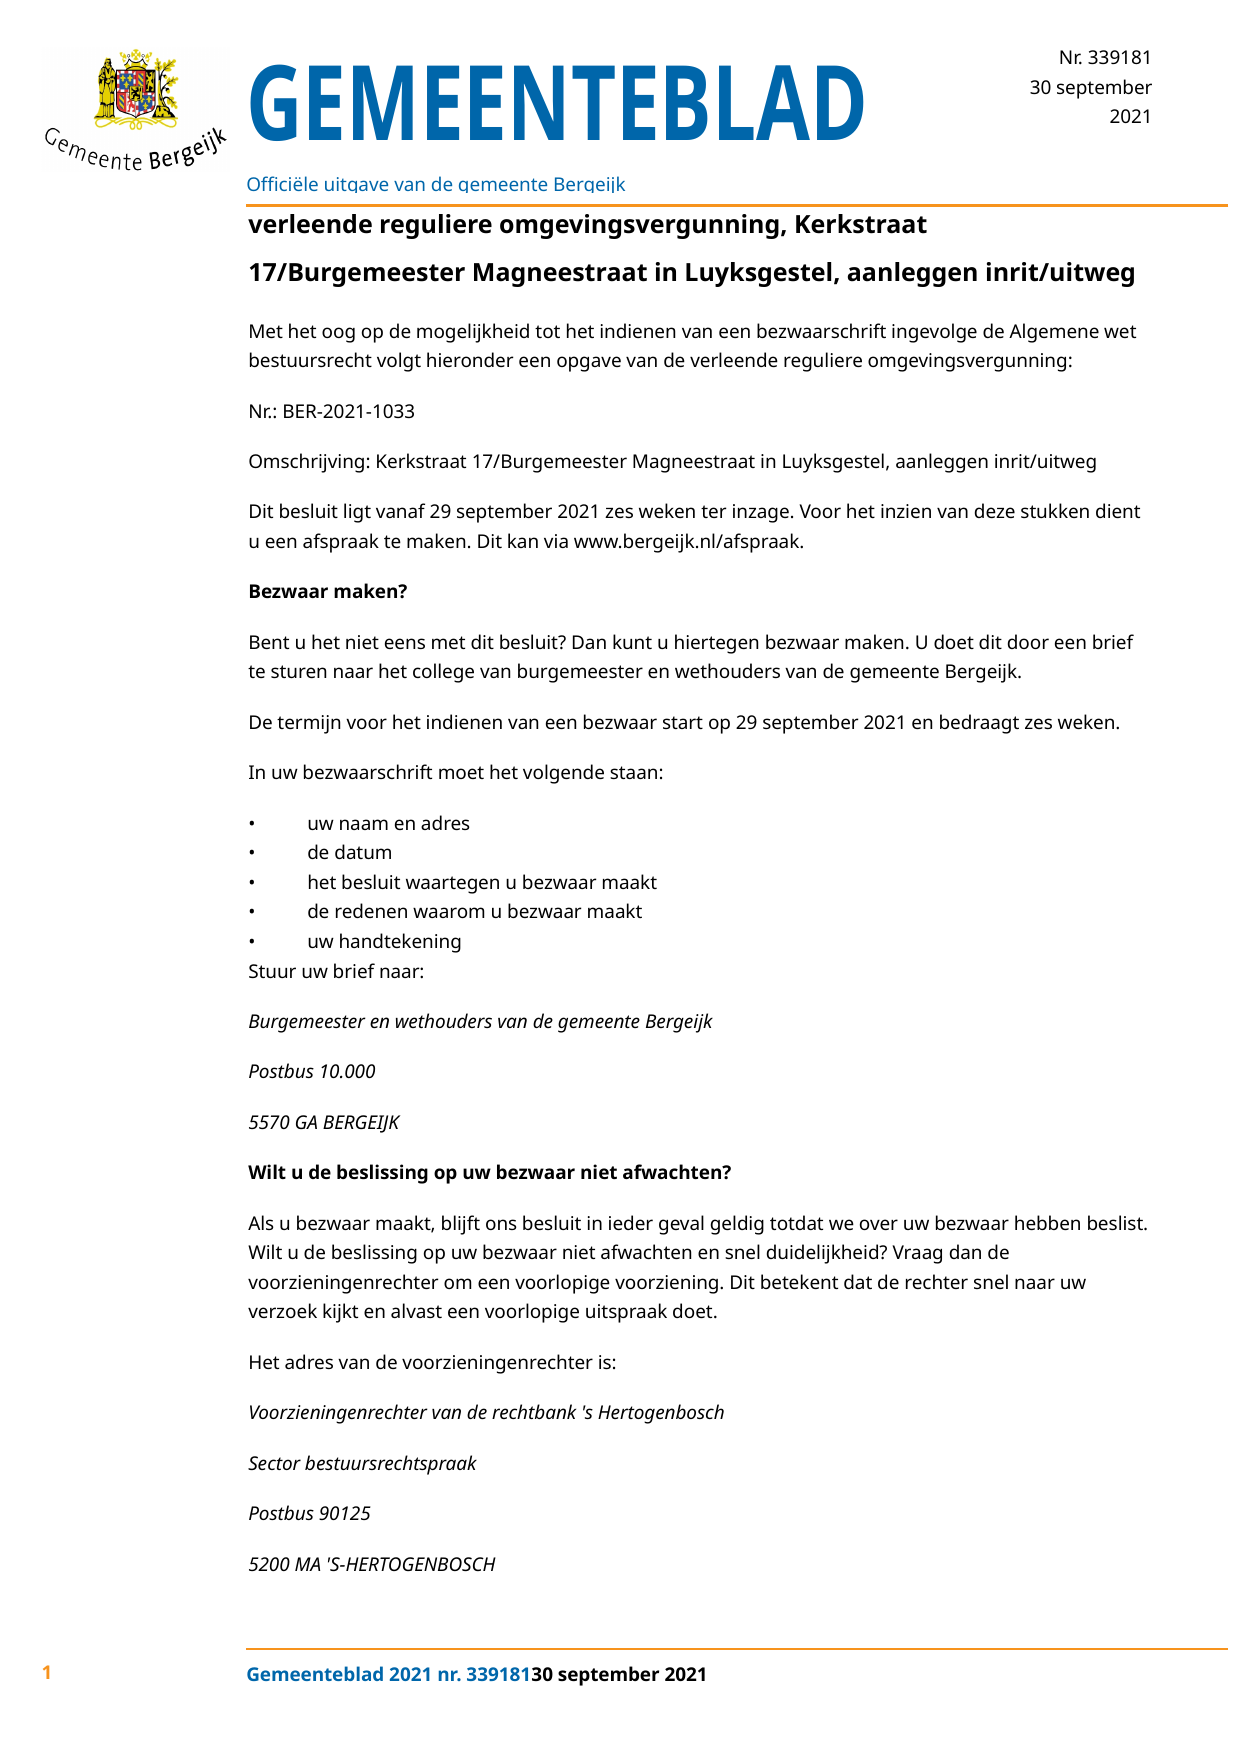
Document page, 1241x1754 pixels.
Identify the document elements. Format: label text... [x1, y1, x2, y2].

list uw handtekening [248, 928, 1152, 954]
picture [41, 47, 231, 172]
text Als u bezwaar maakt, blijft ons besluit in ieder geval geldig totdat we over uw bezwaar hebben beslist. Wilt u de beslissing op uw bezwaar niet afwachten en snel duidelijkheid? Vraag dan de voorzieningenrechter om een voorlopige voorziening. Dit betekent dat de rechter snel naar uw verzoek kijkt en alvast een voorlopige uitspraak doet. [248, 1210, 1152, 1324]
list de redenen waarom u bezwaar maakt [248, 899, 1152, 924]
text Het adres van de voorzieningenrechter is: [248, 1349, 1152, 1375]
text Nr.: BER-2021-1033 [248, 398, 1152, 424]
text verleende reguliere omgevingsvergunning, Kerkstraat 17/Burgemeester Magneestraat in Luyksgestel, aanleggen inrit/uitweg [248, 207, 1152, 288]
text Dit besluit ligt vanaf 29 september 2021 zes weken ter inzage. Voor het inzien van deze stukken dient u een afspraak te maken. Dit kan via www.bergeijk.nl/afspraak. [248, 499, 1152, 554]
text Omschrijving: Kerkstraat 17/Burgemeester Magneestraat in Luyksgestel, aanleggen inrit/uitweg [248, 448, 1152, 474]
text 5570 GA BERGEIJK [248, 1109, 1152, 1135]
text 5200 MA 'S-HERTOGENBOSCH [248, 1551, 1152, 1577]
text Burgemeester en wethouders van de gemeente Bergeijk [248, 1008, 1152, 1034]
text Bent u het niet eens met dit besluit? Dan kunt u hiertegen bezwaar maken. U doet dit door een brief te sturen naar het college van burgemeester en wethouders van de gemeente Bergeijk. [248, 629, 1152, 684]
text In uw bezwaarschrift moet het volgende staan: [248, 759, 1152, 785]
text Voorzieningenrechter van de rechtbank 's Hertogenbosch [248, 1399, 1152, 1425]
list het besluit waartegen u bezwaar maakt [248, 869, 1152, 895]
text Met het oog op de mogelijkheid tot het indienen van een bezwaarschrift ingevolge de Algemene wet bestuursrecht volgt hieronder een opgave van de verleende reguliere omgevingsvergunning: [248, 318, 1152, 373]
list uw naam en adres [248, 810, 1152, 836]
text Postbus 10.000 [248, 1059, 1152, 1084]
list de datum [248, 839, 1152, 865]
text Wilt u de beslissing op uw bezwaar niet afwachten? [248, 1159, 1152, 1185]
text Postbus 90125 [248, 1500, 1152, 1526]
text Sector bestuursrechtspraak [248, 1450, 1152, 1476]
text De termijn voor het indienen van een bezwaar start op 29 september 2021 en bedraagt zes weken. [248, 709, 1152, 735]
text Bezwaar maken? [248, 579, 1152, 604]
text Stuur uw brief naar: [248, 958, 1152, 984]
